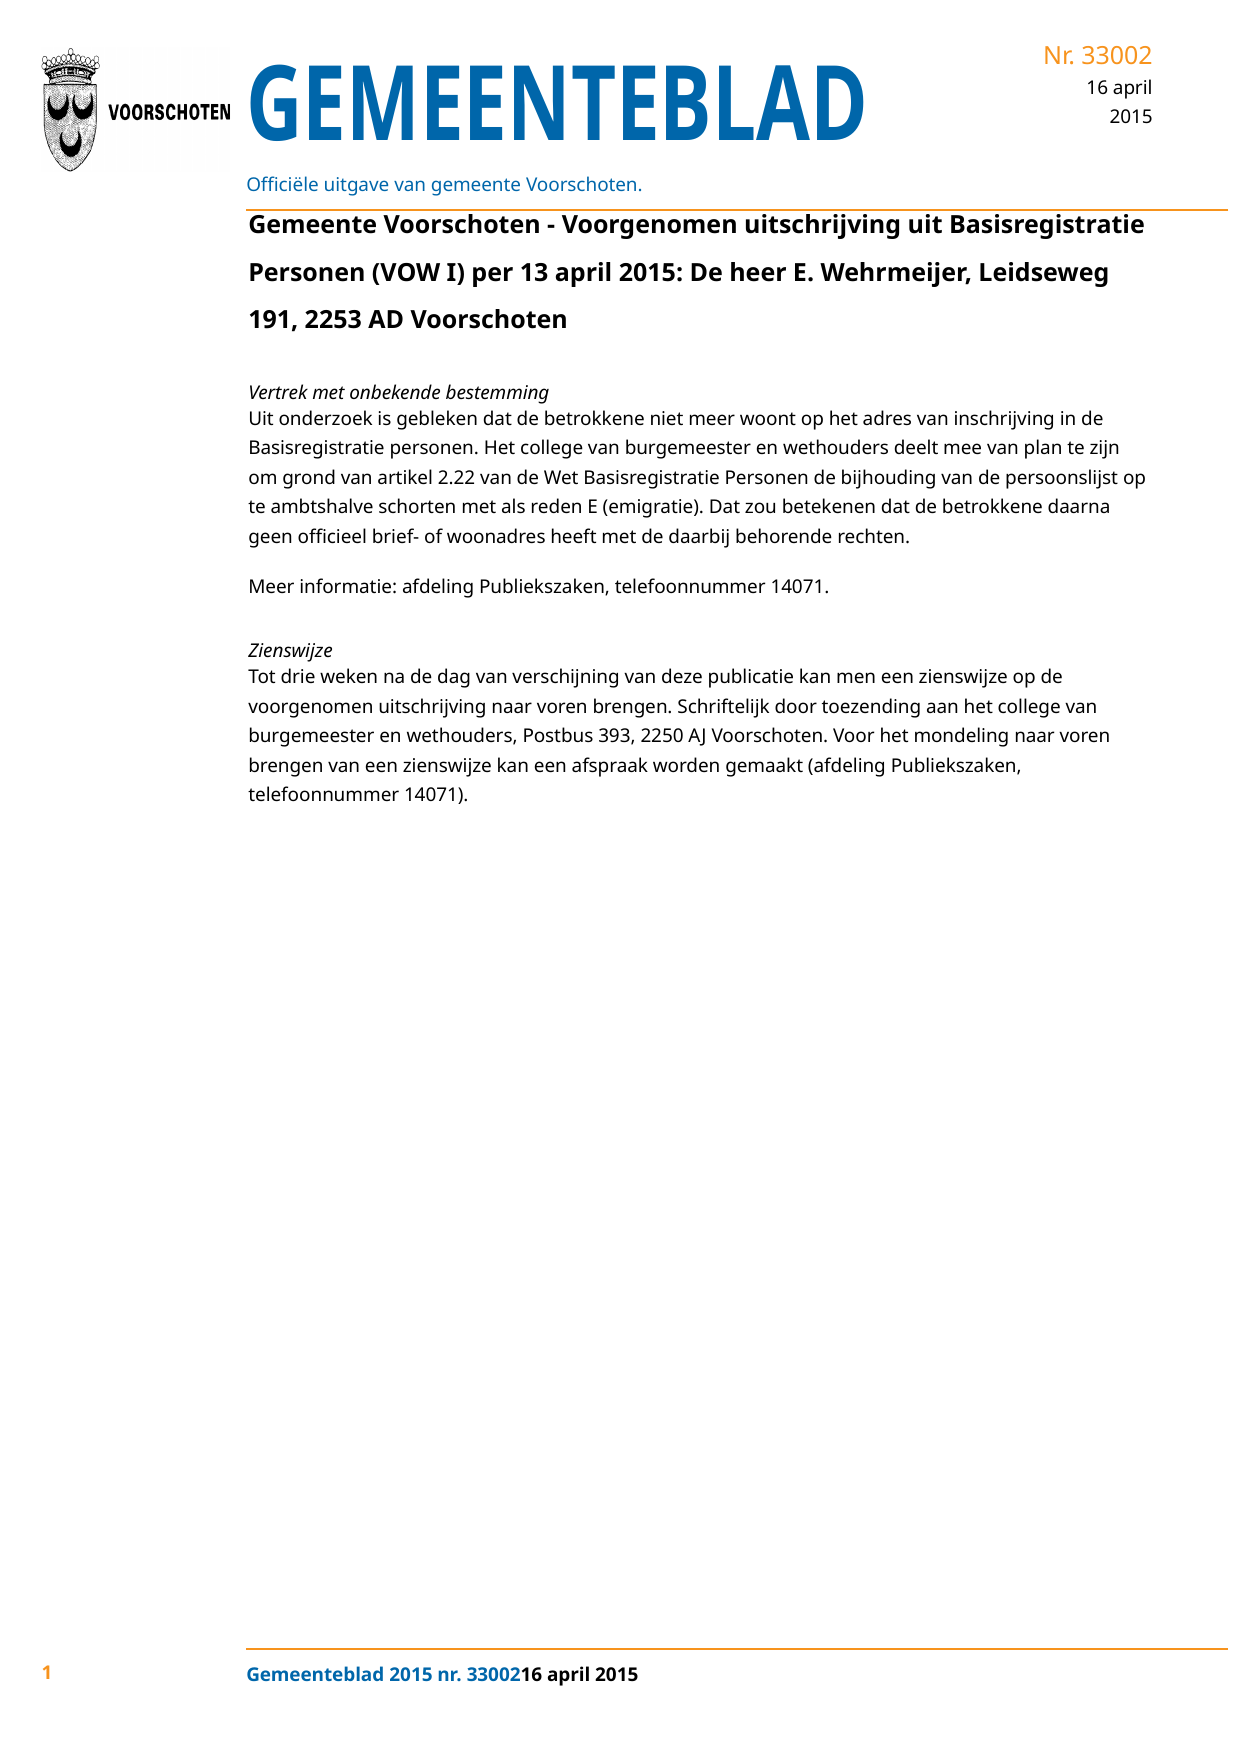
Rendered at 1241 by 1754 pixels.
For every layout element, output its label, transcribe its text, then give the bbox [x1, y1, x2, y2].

text Vertrek met onbekende bestemming [248, 379, 1152, 405]
picture [41, 47, 231, 172]
text Zienswijze [248, 637, 1152, 663]
text Tot drie weken na de dag van verschijning van deze publicatie kan men een zienswijze op de voorgenomen uitschrijving naar voren brengen. Schriftelijk door toezending aan het college van burgemeester en wethouders, Postbus 393, 2250 AJ Voorschoten. Voor het mondeling naar voren brengen van een zienswijze kan een afspraak worden gemaakt (afdeling Publiekszaken, telefoonnummer 14071). [248, 663, 1152, 807]
text Meer informatie: afdeling Publiekszaken, telefoonnummer 14071. [248, 573, 1152, 599]
text Gemeente Voorschoten - Voorgenomen uitschrijving uit Basisregistratie Personen (VOW I) per 13 april 2015: De heer E. Wehrmeijer, Leidseweg 191, 2253 AD Voorschoten [248, 211, 1152, 336]
text Uit onderzoek is gebleken dat de betrokkene niet meer woont op het adres van inschrijving in de Basisregistratie personen. Het college van burgemeester en wethouders deelt mee van plan te zijn om grond van artikel 2.22 van de Wet Basisregistratie Personen de bijhouding van de persoonslijst op te ambtshalve schorten met als reden E (emigratie). Dat zou betekenen dat de betrokkene daarna geen officieel brief- of woonadres heeft met de daarbij behorende rechten. [248, 405, 1152, 549]
